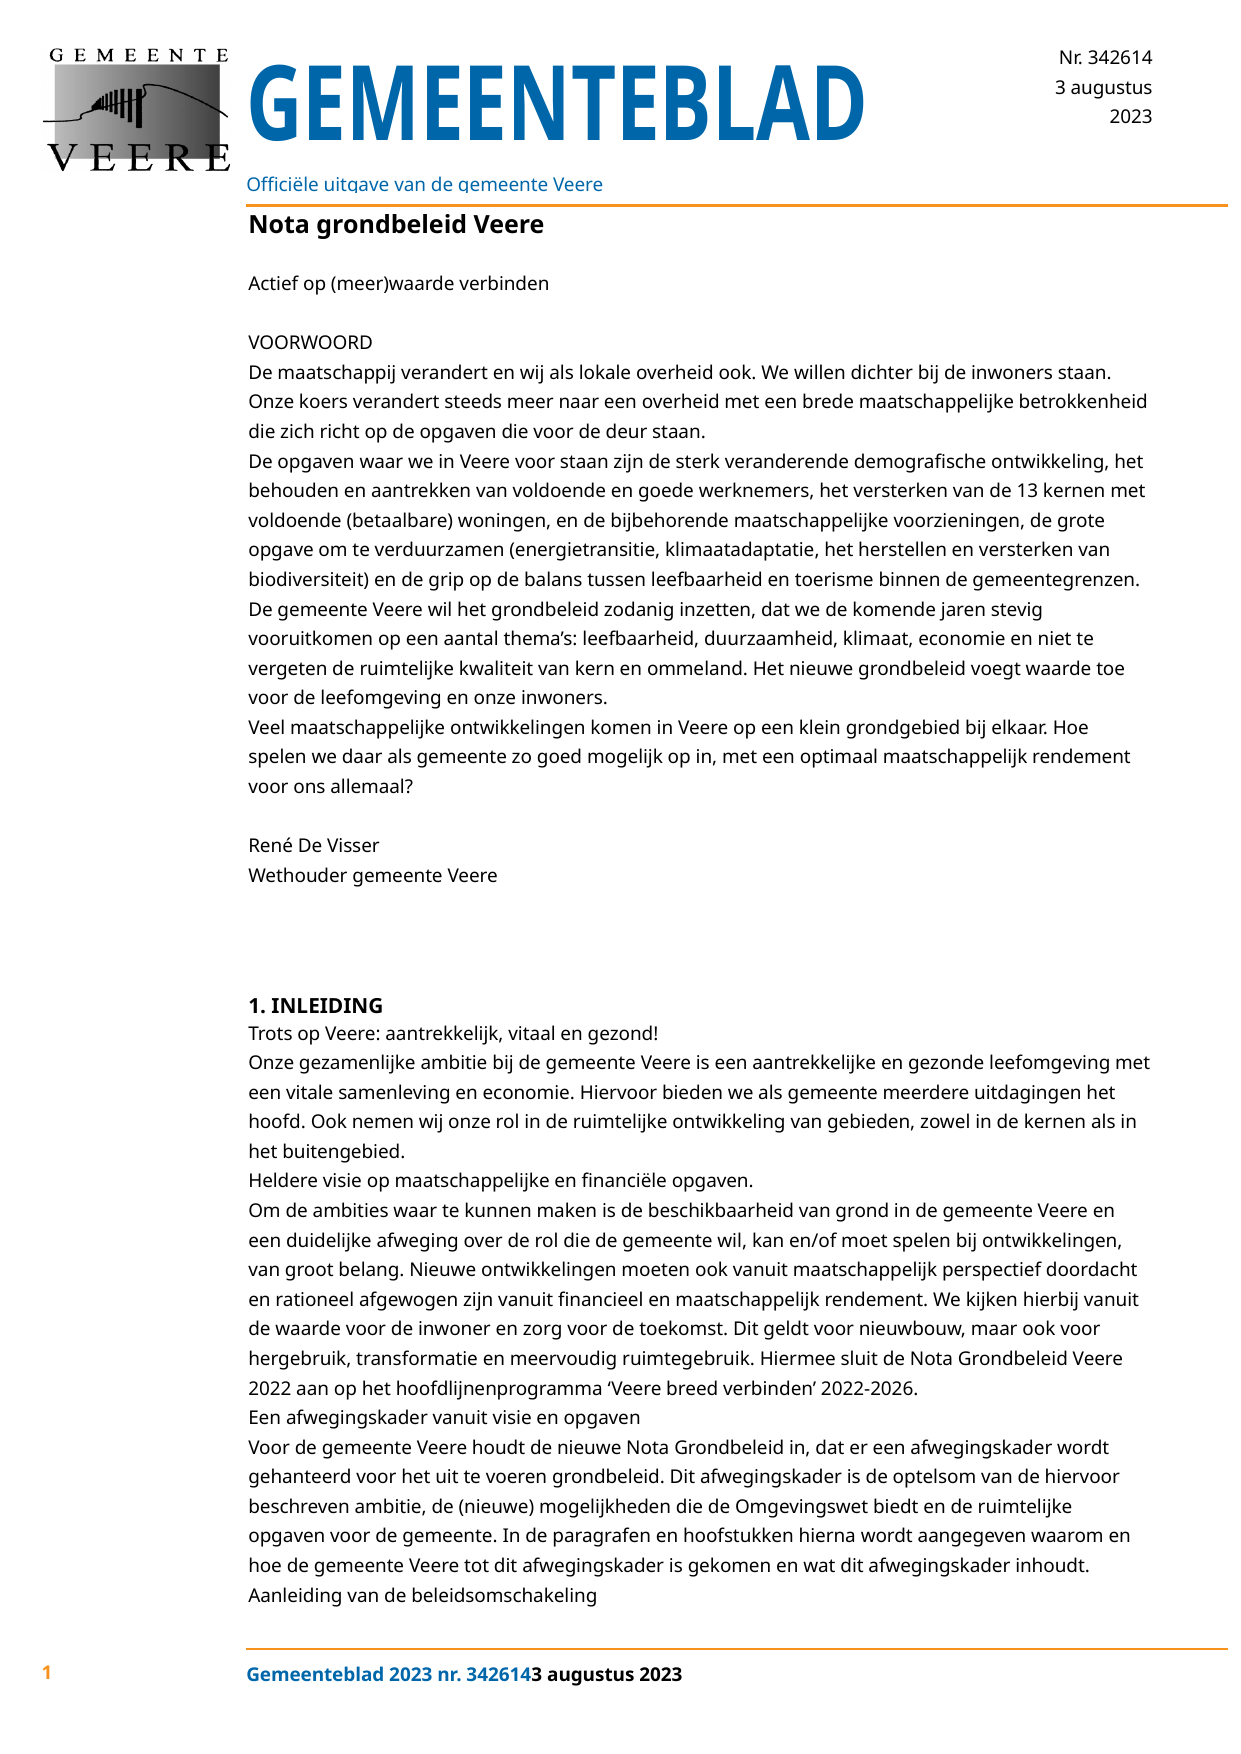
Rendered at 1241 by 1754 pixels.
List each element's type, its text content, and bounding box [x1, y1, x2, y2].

text Voor de gemeente Veere houdt de nieuwe Nota Grondbeleid in, dat er een afwegingskader wordt gehanteerd voor het uit te voeren grondbeleid. Dit afwegingskader is de optelsom van de hiervoor beschreven ambitie, de (nieuwe) mogelijkheden die de Omgevingswet biedt en de ruimtelijke opgaven voor de gemeente. In de paragrafen en hoofstukken hierna wordt aangegeven waarom en hoe de gemeente Veere tot dit afwegingskader is gekomen en wat dit afwegingskader inhoudt. [248, 1434, 1152, 1578]
text Nota grondbeleid Veere [248, 207, 1152, 241]
text De maatschappij verandert en wij als lokale overheid ook. We willen dichter bij de inwoners staan. Onze koers verandert steeds meer naar een overheid met een brede maatschappelijke betrokkenheid die zich richt op de opgaven die voor de deur staan. [248, 359, 1152, 444]
text Wethouder gemeente Veere [248, 862, 1152, 888]
text Actief op (meer)waarde verbinden [248, 270, 1152, 296]
text Een afwegingskader vanuit visie en opgaven [248, 1404, 1152, 1430]
text Aanleiding van de beleidsomschakeling [248, 1582, 1152, 1607]
text Heldere visie op maatschappelijke en financiële opgaven. [248, 1168, 1152, 1193]
text De gemeente Veere wil het grondbeleid zodanig inzetten, dat we de komende jaren stevig vooruitkomen op een aantal thema’s: leefbaarheid, duurzaamheid, klimaat, economie en niet te vergeten de ruimtelijke kwaliteit van kern en ommeland. Het nieuwe grondbeleid voegt waarde toe voor de leefomgeving en onze inwoners. [248, 596, 1152, 710]
text Om de ambities waar te kunnen maken is de beschikbaarheid van grond in de gemeente Veere en een duidelijke afweging over de rol die de gemeente wil, kan en/of moet spelen bij ontwikkelingen, van groot belang. Nieuwe ontwikkelingen moeten ook vanuit maatschappelijk perspectief doordacht en rationeel afgewogen zijn vanuit financieel en maatschappelijk rendement. We kijken hierbij vanuit de waarde voor de inwoner en zorg voor de toekomst. Dit geldt voor nieuwbouw, maar ook voor hergebruik, transformatie en meervoudig ruimtegebruik. Hiermee sluit de Nota Grondbeleid Veere 2022 aan op het hoofdlijnenprogramma ‘Veere breed verbinden’ 2022-2026. [248, 1197, 1152, 1400]
text René De Visser [248, 832, 1152, 858]
text Trots op Veere: aantrekkelijk, vitaal en gezond! [248, 1020, 1152, 1045]
text Veel maatschappelijke ontwikkelingen komen in Veere op een klein grondgebied bij elkaar. Hoe spelen we daar als gemeente zo goed mogelijk op in, met een optimaal maatschappelijk rendement voor ons allemaal? [248, 714, 1152, 799]
text De opgaven waar we in Veere voor staan zijn de sterk veranderende demografische ontwikkeling, het behouden en aantrekken van voldoende en goede werknemers, het versterken van de 13 kernen met voldoende (betaalbare) woningen, en de bijbehorende maatschappelijke voorzieningen, de grote opgave om te verduurzamen (energietransitie, klimaatadaptatie, het herstellen en versterken van biodiversiteit) en de grip op de balans tussen leefbaarheid en toerisme binnen de gemeentegrenzen. [248, 448, 1152, 592]
text Onze gezamenlijke ambitie bij de gemeente Veere is een aantrekkelijke en gezonde leefomgeving met een vitale samenleving en economie. Hiervoor bieden we als gemeente meerdere uitdagingen het hoofd. Ook nemen wij onze rol in de ruimtelijke ontwikkeling van gebieden, zowel in de kernen als in het buitengebied. [248, 1049, 1152, 1164]
text 1. INLEIDING [248, 991, 1152, 1020]
picture [41, 47, 231, 172]
text VOORWOORD [248, 329, 1152, 355]
